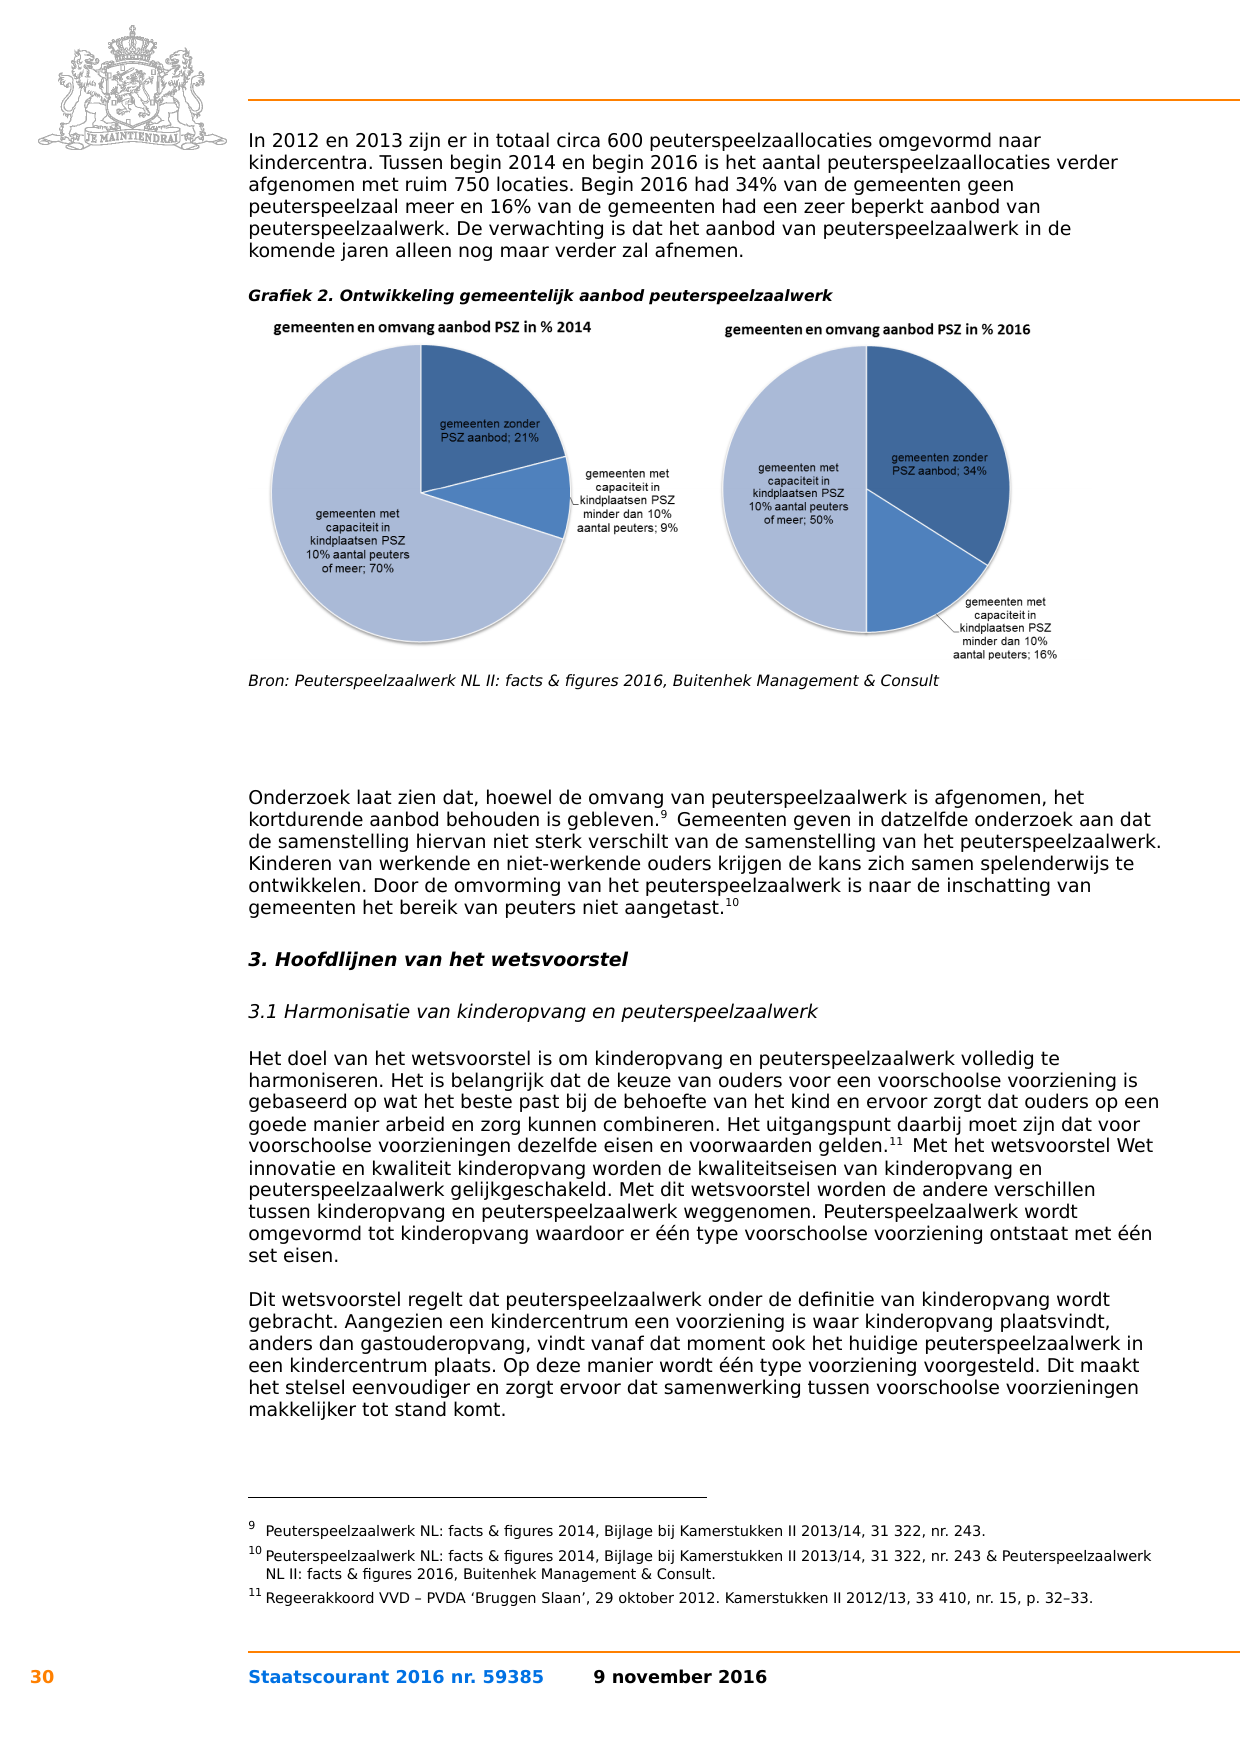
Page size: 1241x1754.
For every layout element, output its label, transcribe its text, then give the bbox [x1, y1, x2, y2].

picture [38, 25, 227, 150]
text Dit wetsvoorstel regelt dat peuterspeelzaalwerk onder de definitie van kinderopvang wordt gebracht. Aangezien een kindercentrum een voorziening is waar kinderopvang plaatsvindt, anders dan gastouderopvang, vindt vanaf dat moment ook het huidige peuterspeelzaalwerk in een kindercentrum plaats. Op deze manier wordt één type voorziening voorgesteld. Dit maakt het stelsel eenvoudiger en zorgt ervoor dat samenwerking tussen voorschoolse voorzieningen makkelijker tot stand komt. [248, 1289, 1163, 1421]
text Regeerakkoord VVD – PVDA ‘Bruggen Slaan’, 29 oktober 2012. Kamerstukken II 2012/13, 33 410, nr. 15, p. 32–33. [248, 1586, 1163, 1608]
picture [248, 317, 1093, 660]
text In 2012 en 2013 zijn er in totaal circa 600 peuterspeelzaallocaties omgevormd naar kindercentra. Tussen begin 2014 en begin 2016 is het aantal peuterspeelzaallocaties verder afgenomen met ruim 750 locaties. Begin 2016 had 34% van de gemeenten geen peuterspeelzaal meer en 16% van de gemeenten had een zeer beperkt aanbod van peuterspeelzaalwerk. De verwachting is dat het aanbod van peuterspeelzaalwerk in de komende jaren alleen nog maar verder zal afnemen. [248, 130, 1163, 262]
text Grafiek 2. Ontwikkeling gemeentelijk aanbod peuterspeelzaalwerk [248, 287, 1092, 306]
text Peuterspeelzaalwerk NL: facts & figures 2014, Bijlage bij Kamerstukken II 2013/14, 31 322, nr. 243. [248, 1519, 1163, 1541]
text Peuterspeelzaalwerk NL: facts & figures 2014, Bijlage bij Kamerstukken II 2013/14, 31 322, nr. 243 & Peuterspeelzaalwerk NL II: facts & figures 2016, Buitenhek Management & Consult. [248, 1544, 1163, 1583]
text Het doel van het wetsvoorstel is om kinderopvang en peuterspeelzaalwerk volledig te harmoniseren. Het is belangrijk dat de keuze van ouders voor een voorschoolse voorziening is gebaseerd op wat het beste past bij de behoefte van het kind en ervoor zorgt dat ouders op een goede manier arbeid en zorg kunnen combineren. Het uitgangspunt daarbij moet zijn dat voor voorschoolse voorzieningen dezelfde eisen en voorwaarden gelden. Met het wetsvoorstel Wet innovatie en kwaliteit kinderopvang worden de kwaliteitseisen van kinderopvang en peuterspeelzaalwerk gelijkgeschakeld. Met dit wetsvoorstel worden de andere verschillen tussen kinderopvang en peuterspeelzaalwerk weggenomen. Peuterspeelzaalwerk wordt omgevormd tot kinderopvang waardoor er één type voorschoolse voorziening ontstaat met één set eisen. [248, 1047, 1163, 1267]
text Bron: Peuterspeelzaalwerk NL II: facts & figures 2016, Buitenhek Management & Consult [248, 672, 1092, 690]
text Onderzoek laat zien dat, hoewel de omvang van peuterspeelzaalwerk is afgenomen, het kortdurende aanbod behouden is gebleven. Gemeenten geven in datzelfde onderzoek aan dat de samenstelling hiervan niet sterk verschilt van de samenstelling van het peuterspeelzaalwerk. Kinderen van werkende en niet-werkende ouders krijgen de kans zich samen spelenderwijs te ontwikkelen. Door de omvorming van het peuterspeelzaalwerk is naar de inschatting van gemeenten het bereik van peuters niet aangetast. [248, 787, 1163, 918]
subtitle 3.1 Harmonisatie van kinderopvang en peuterspeelzaalwerk [248, 1001, 1163, 1022]
subtitle 3. Hoofdlijnen van het wetsvoorstel [248, 948, 1163, 971]
